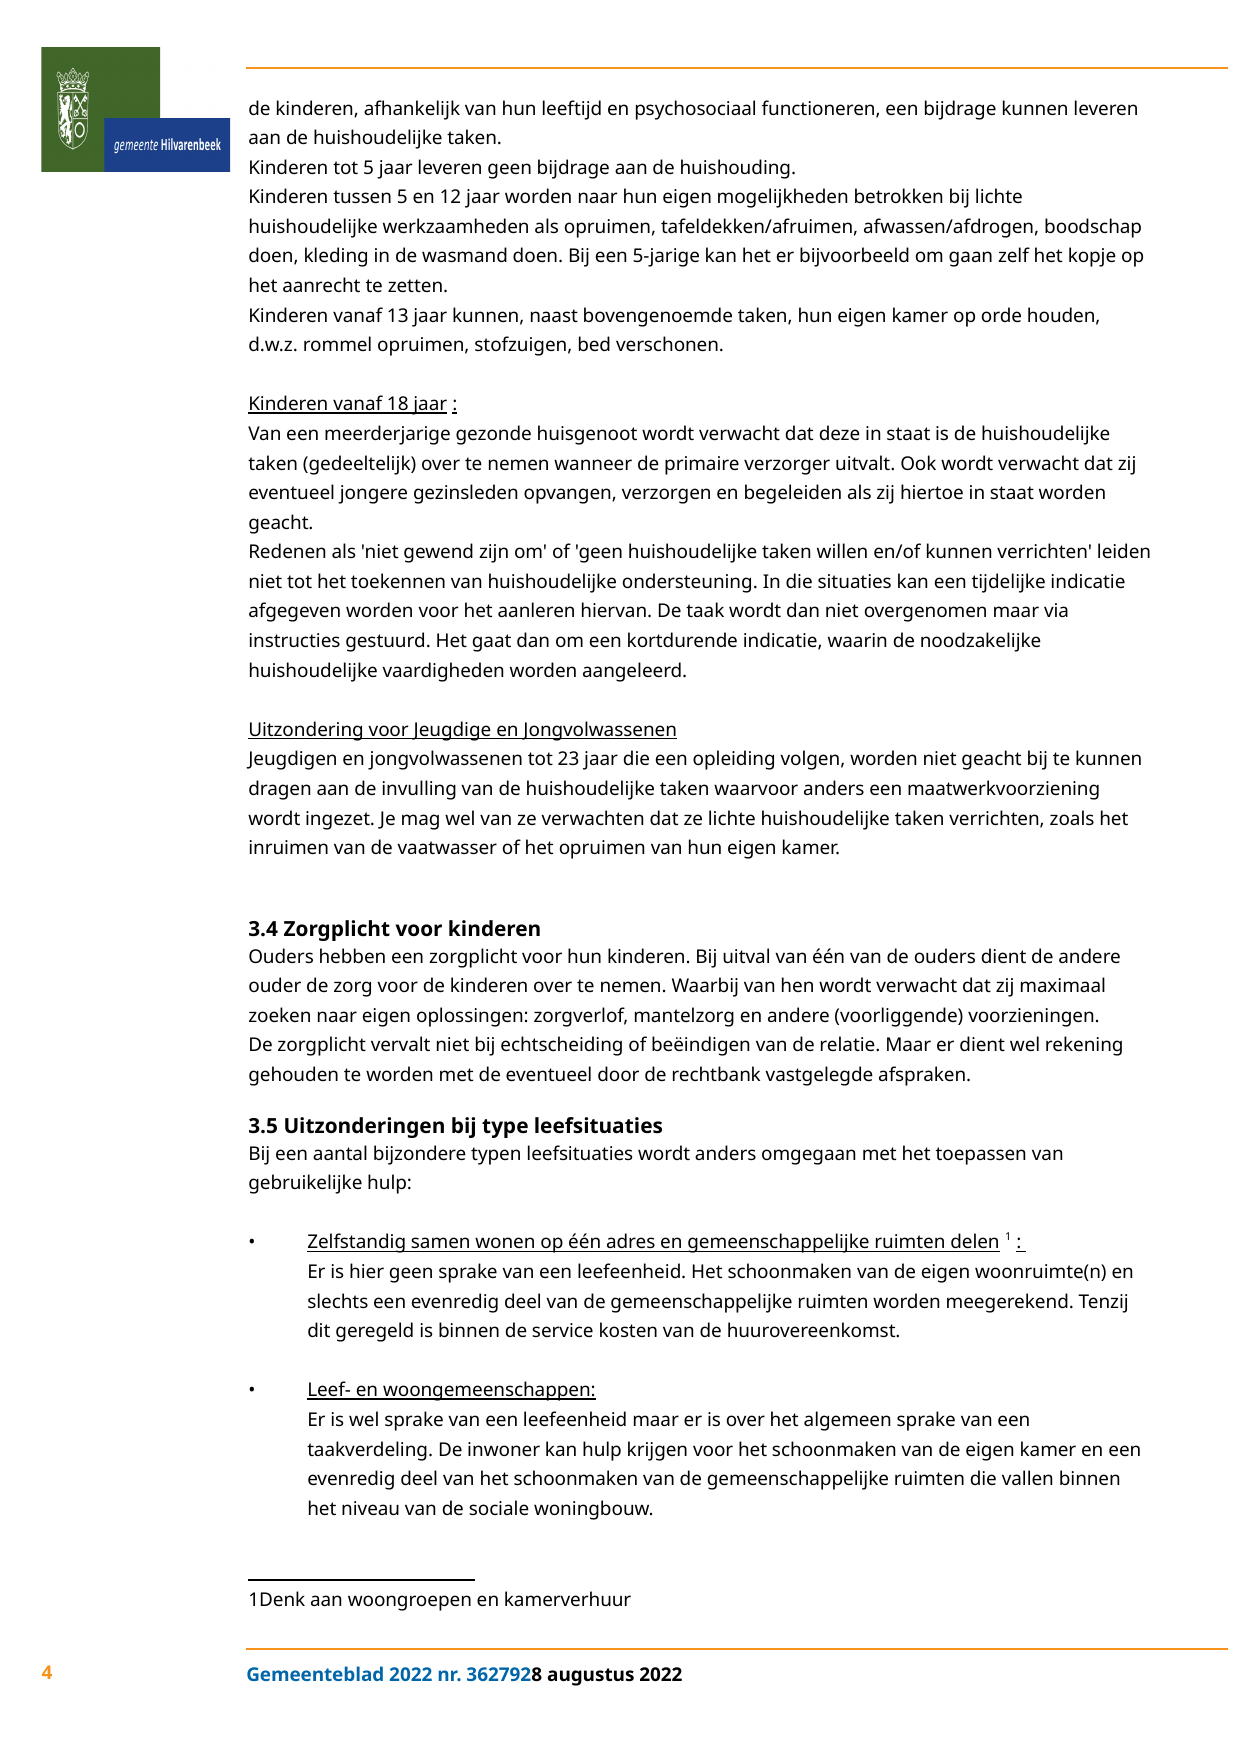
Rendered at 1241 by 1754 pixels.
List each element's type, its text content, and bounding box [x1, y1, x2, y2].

list Er is hier geen sprake van een leefeenheid. Het schoonmaken van de eigen woonruimte(n) en slechts een evenredig deel van de gemeenschappelijke ruimten worden meegerekend. Tenzij dit geregeld is binnen de service kosten van de huurovereenkomst. [248, 1258, 1152, 1343]
text Uitzondering voor Jeugdige en Jongvolwassenen [248, 716, 1152, 742]
text de kinderen, afhankelijk van hun leeftijd en psychosociaal functioneren, een bijdrage kunnen leveren aan de huishoudelijke taken. [248, 95, 1152, 150]
list Denk aan woongroepen en kamerverhuur [248, 1586, 1152, 1612]
text De zorgplicht vervalt niet bij echtscheiding of beëindigen van de relatie. Maar er dient wel rekening gehouden te worden met de eventueel door de rechtbank vastgelegde afspraken. [248, 1032, 1152, 1087]
text Kinderen tussen 5 en 12 jaar worden naar hun eigen mogelijkheden betrokken bij lichte huishoudelijke werkzaamheden als opruimen, tafeldekken/afruimen, afwassen/afdrogen, boodschap doen, kleding in de wasmand doen. Bij een 5-jarige kan het er bijvoorbeeld om gaan zelf het kopje op het aanrecht te zetten. [248, 183, 1152, 298]
text Redenen als 'niet gewend zijn om' of 'geen huishoudelijke taken willen en/of kunnen verrichten' leiden niet tot het toekennen van huishoudelijke ondersteuning. In die situaties kan een tijdelijke indicatie afgegeven worden voor het aanleren hiervan. De taak wordt dan niet overgenomen maar via instructies gestuurd. Het gaat dan om een kortdurende indicatie, waarin de noodzakelijke huishoudelijke vaardigheden worden aangeleerd. [248, 538, 1152, 683]
text Bij een aantal bijzondere typen leefsituaties wordt anders omgegaan met het toepassen van gebruikelijke hulp: [248, 1140, 1152, 1195]
text Kinderen vanaf 13 jaar kunnen, naast bovengenoemde taken, hun eigen kamer op orde houden, d.w.z. rommel opruimen, stofzuigen, bed verschonen. [248, 302, 1152, 357]
text Kinderen tot 5 jaar leveren geen bijdrage aan de huishouding. [248, 154, 1152, 180]
list Leef- en woongemeenschappen: [248, 1377, 1152, 1402]
text Kinderen vanaf 18 jaar : [248, 391, 1152, 416]
picture [41, 47, 231, 172]
text 3.4 Zorgplicht voor kinderen [248, 914, 1152, 943]
text Jeugdigen en jongvolwassenen tot 23 jaar die een opleiding volgen, worden niet geacht bij te kunnen dragen aan de invulling van de huishoudelijke taken waarvoor anders een maatwerkvoorziening wordt ingezet. Je mag wel van ze verwachten dat ze lichte huishoudelijke taken verrichten, zoals het inruimen van de vaatwasser of het opruimen van hun eigen kamer. [248, 746, 1152, 860]
text Ouders hebben een zorgplicht voor hun kinderen. Bij uitval van één van de ouders dient de andere ouder de zorg voor de kinderen over te nemen. Waarbij van hen wordt verwacht dat zij maximaal zoeken naar eigen oplossingen: zorgverlof, mantelzorg en andere (voorliggende) voorzieningen. [248, 943, 1152, 1028]
list Zelfstandig samen wonen op één adres en gemeenschappelijke ruimten delen : [248, 1229, 1152, 1254]
text Van een meerderjarige gezonde huisgenoot wordt verwacht dat deze in staat is de huishoudelijke taken (gedeeltelijk) over te nemen wanneer de primaire verzorger uitvalt. Ook wordt verwacht dat zij eventueel jongere gezinsleden opvangen, verzorgen en begeleiden als zij hiertoe in staat worden geacht. [248, 420, 1152, 535]
text 3.5 Uitzonderingen bij type leefsituaties [248, 1112, 1152, 1140]
list Er is wel sprake van een leefeenheid maar er is over het algemeen sprake van een taakverdeling. De inwoner kan hulp krijgen voor het schoonmaken van de eigen kamer en een evenredig deel van het schoonmaken van de gemeenschappelijke ruimten die vallen binnen het niveau van de sociale woningbouw. [248, 1406, 1152, 1521]
